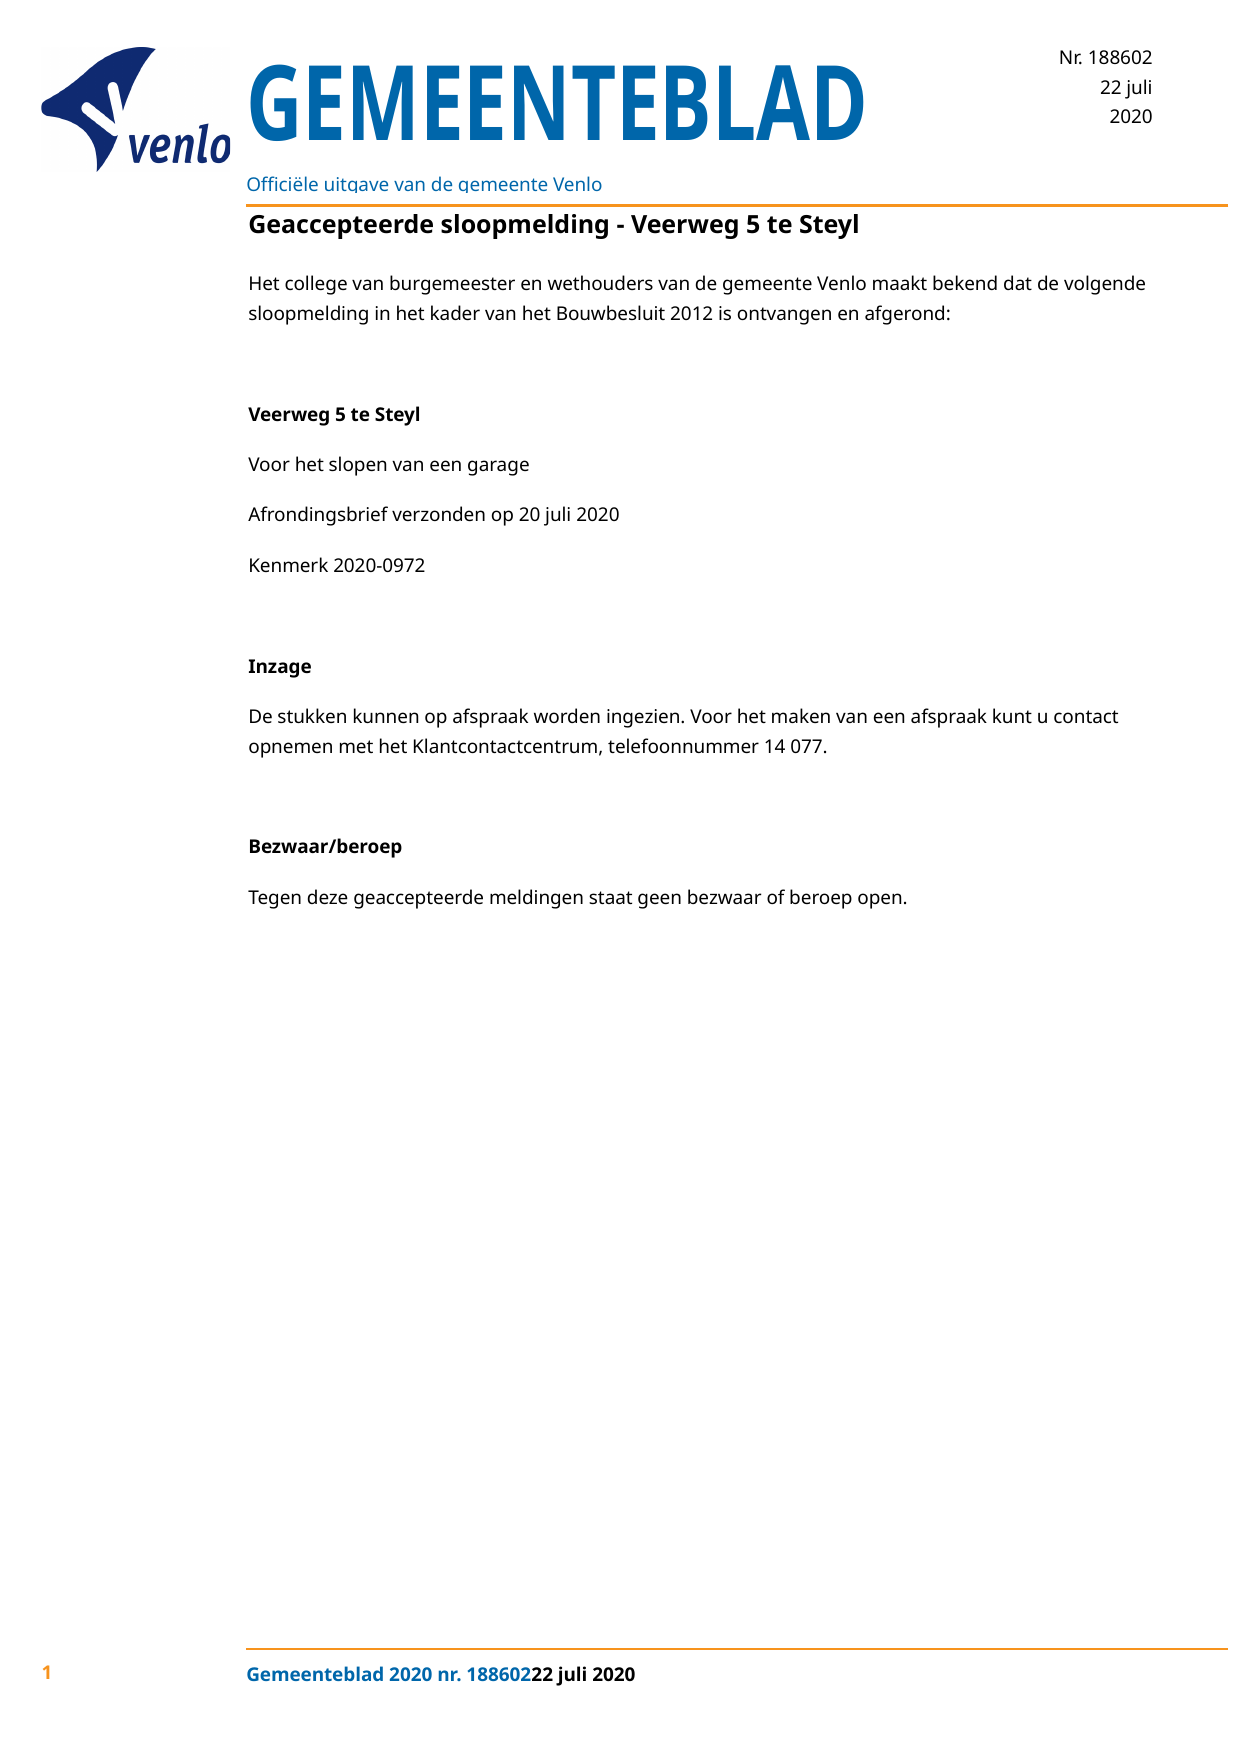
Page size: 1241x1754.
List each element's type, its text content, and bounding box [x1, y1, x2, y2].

text Tegen deze geaccepteerde meldingen staat geen bezwaar of beroep open. [248, 884, 1152, 910]
text Veerweg 5 te Steyl [248, 401, 1152, 426]
text Het college van burgemeester en wethouders van de gemeente Venlo maakt bekend dat de volgende sloopmelding in het kader van het Bouwbesluit 2012 is ontvangen en afgerond: [248, 270, 1152, 326]
text De stukken kunnen op afspraak worden ingezien. Voor het maken van een afspraak kunt u contact opnemen met het Klantcontactcentrum, telefoonnummer 14 077. [248, 703, 1152, 758]
text Kenmerk 2020-0972 [248, 552, 1152, 578]
text Voor het slopen van een garage [248, 451, 1152, 477]
text Afrondingsbrief verzonden op 20 juli 2020 [248, 502, 1152, 527]
text Bezwaar/beroep [248, 834, 1152, 859]
picture [41, 47, 231, 172]
text Geaccepteerde sloopmelding - Veerweg 5 te Steyl [248, 207, 1152, 241]
text Inzage [248, 653, 1152, 678]
